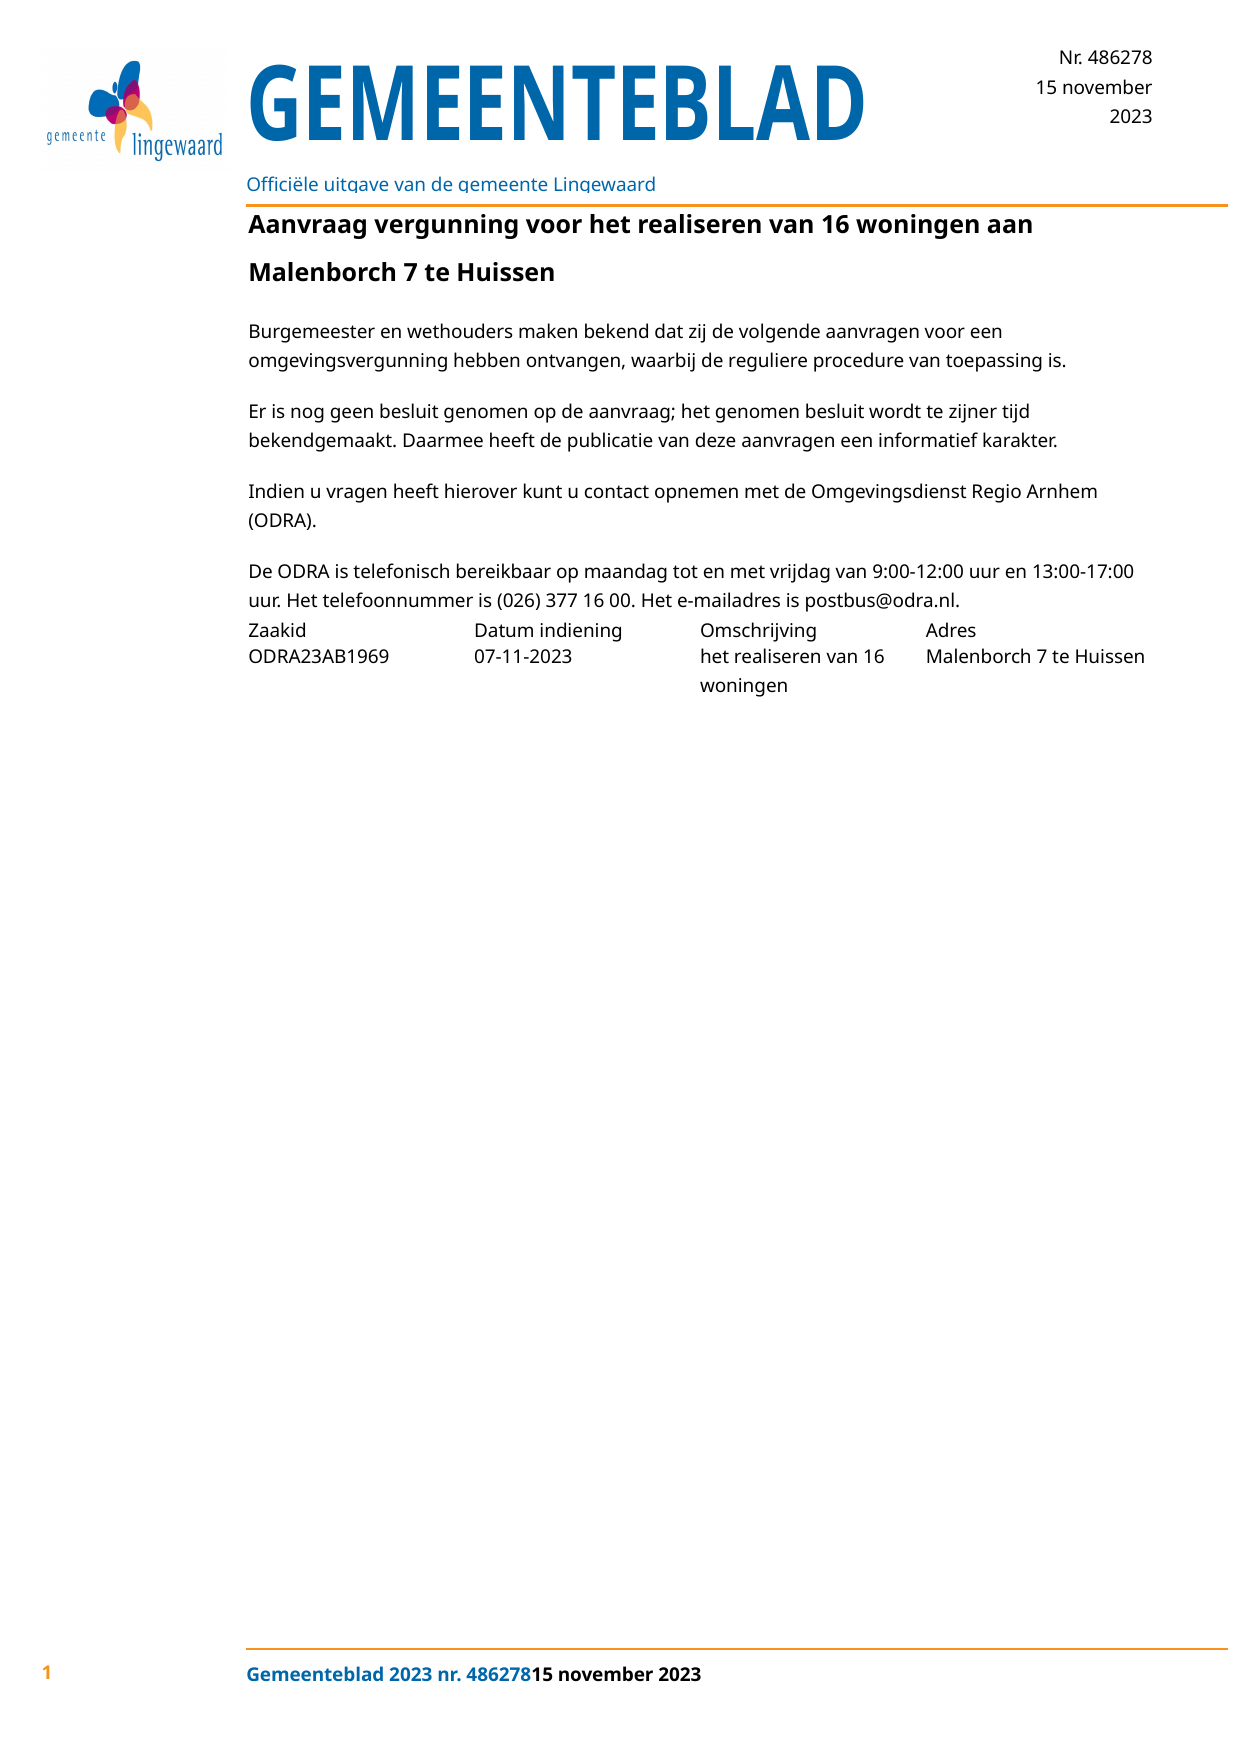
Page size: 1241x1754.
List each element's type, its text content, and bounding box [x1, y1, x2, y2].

table_header Adres [926, 617, 1152, 643]
text Indien u vragen heeft hierover kunt u contact opnemen met de Omgevingsdienst Regio Arnhem (ODRA). [248, 478, 1152, 533]
table_header Omschrijving [700, 617, 926, 643]
picture [41, 47, 231, 172]
table_cell Malenborch 7 te Huissen [926, 643, 1152, 698]
table_header Zaakid [248, 617, 474, 643]
text Aanvraag vergunning voor het realiseren van 16 woningen aan Malenborch 7 te Huissen [248, 207, 1152, 288]
table_cell het realiseren van 16 woningen [700, 643, 926, 698]
text De ODRA is telefonisch bereikbaar op maandag tot en met vrijdag van 9:00-12:00 uur en 13:00-17:00 uur. Het telefoonnummer is (026) 377 16 00. Het e-mailadres is postbus@odra.nl. [248, 558, 1152, 613]
text Er is nog geen besluit genomen op de aanvraag; het genomen besluit wordt te zijner tijd bekendgemaakt. Daarmee heeft de publicatie van deze aanvragen een informatief karakter. [248, 398, 1152, 453]
text Burgemeester en wethouders maken bekend dat zij de volgende aanvragen voor een omgevingsvergunning hebben ontvangen, waarbij de reguliere procedure van toepassing is. [248, 318, 1152, 373]
table_cell ODRA23AB1969 [248, 643, 474, 698]
table_header Datum indiening [474, 617, 700, 643]
table_cell 07-11-2023 [474, 643, 700, 698]
